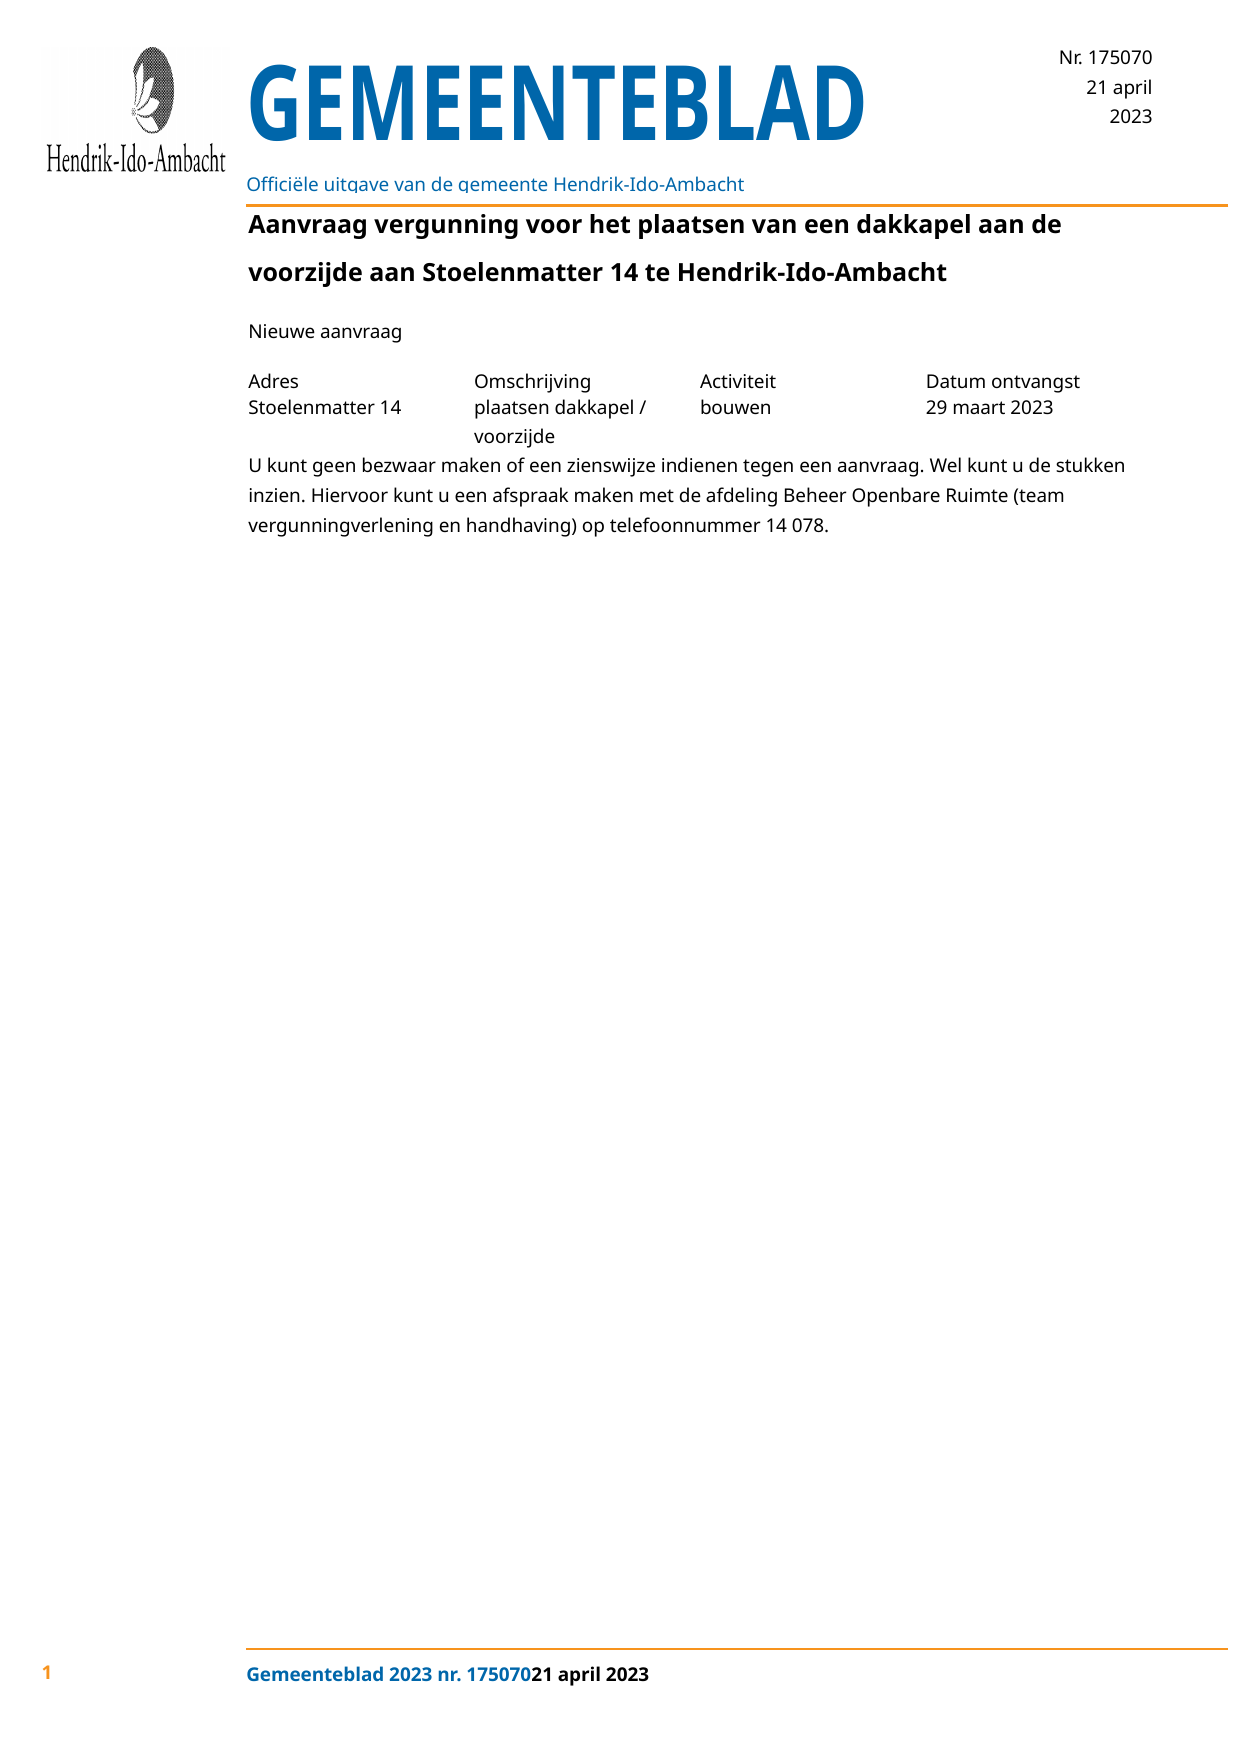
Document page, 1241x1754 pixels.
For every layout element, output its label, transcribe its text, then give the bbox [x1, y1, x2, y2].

table_header Activiteit [700, 369, 926, 394]
table_cell 29 maart 2023 [926, 394, 1152, 449]
picture [41, 47, 231, 172]
text Nieuwe aanvraag [248, 318, 1152, 344]
table_cell bouwen [700, 394, 926, 449]
table_header Adres [248, 369, 474, 394]
table_cell plaatsen dakkapel / voorzijde [474, 394, 700, 449]
text Aanvraag vergunning voor het plaatsen van een dakkapel aan de voorzijde aan Stoelenmatter 14 te Hendrik-Ido-Ambacht [248, 207, 1152, 288]
table_header Omschrijving [474, 369, 700, 394]
table_header Datum ontvangst [926, 369, 1152, 394]
table_cell Stoelenmatter 14 [248, 394, 474, 449]
text U kunt geen bezwaar maken of een zienswijze indienen tegen een aanvraag. Wel kunt u de stukken inzien. Hiervoor kunt u een afspraak maken met de afdeling Beheer Openbare Ruimte (team vergunningverlening en handhaving) op telefoonnummer 14 078. [248, 453, 1152, 538]
